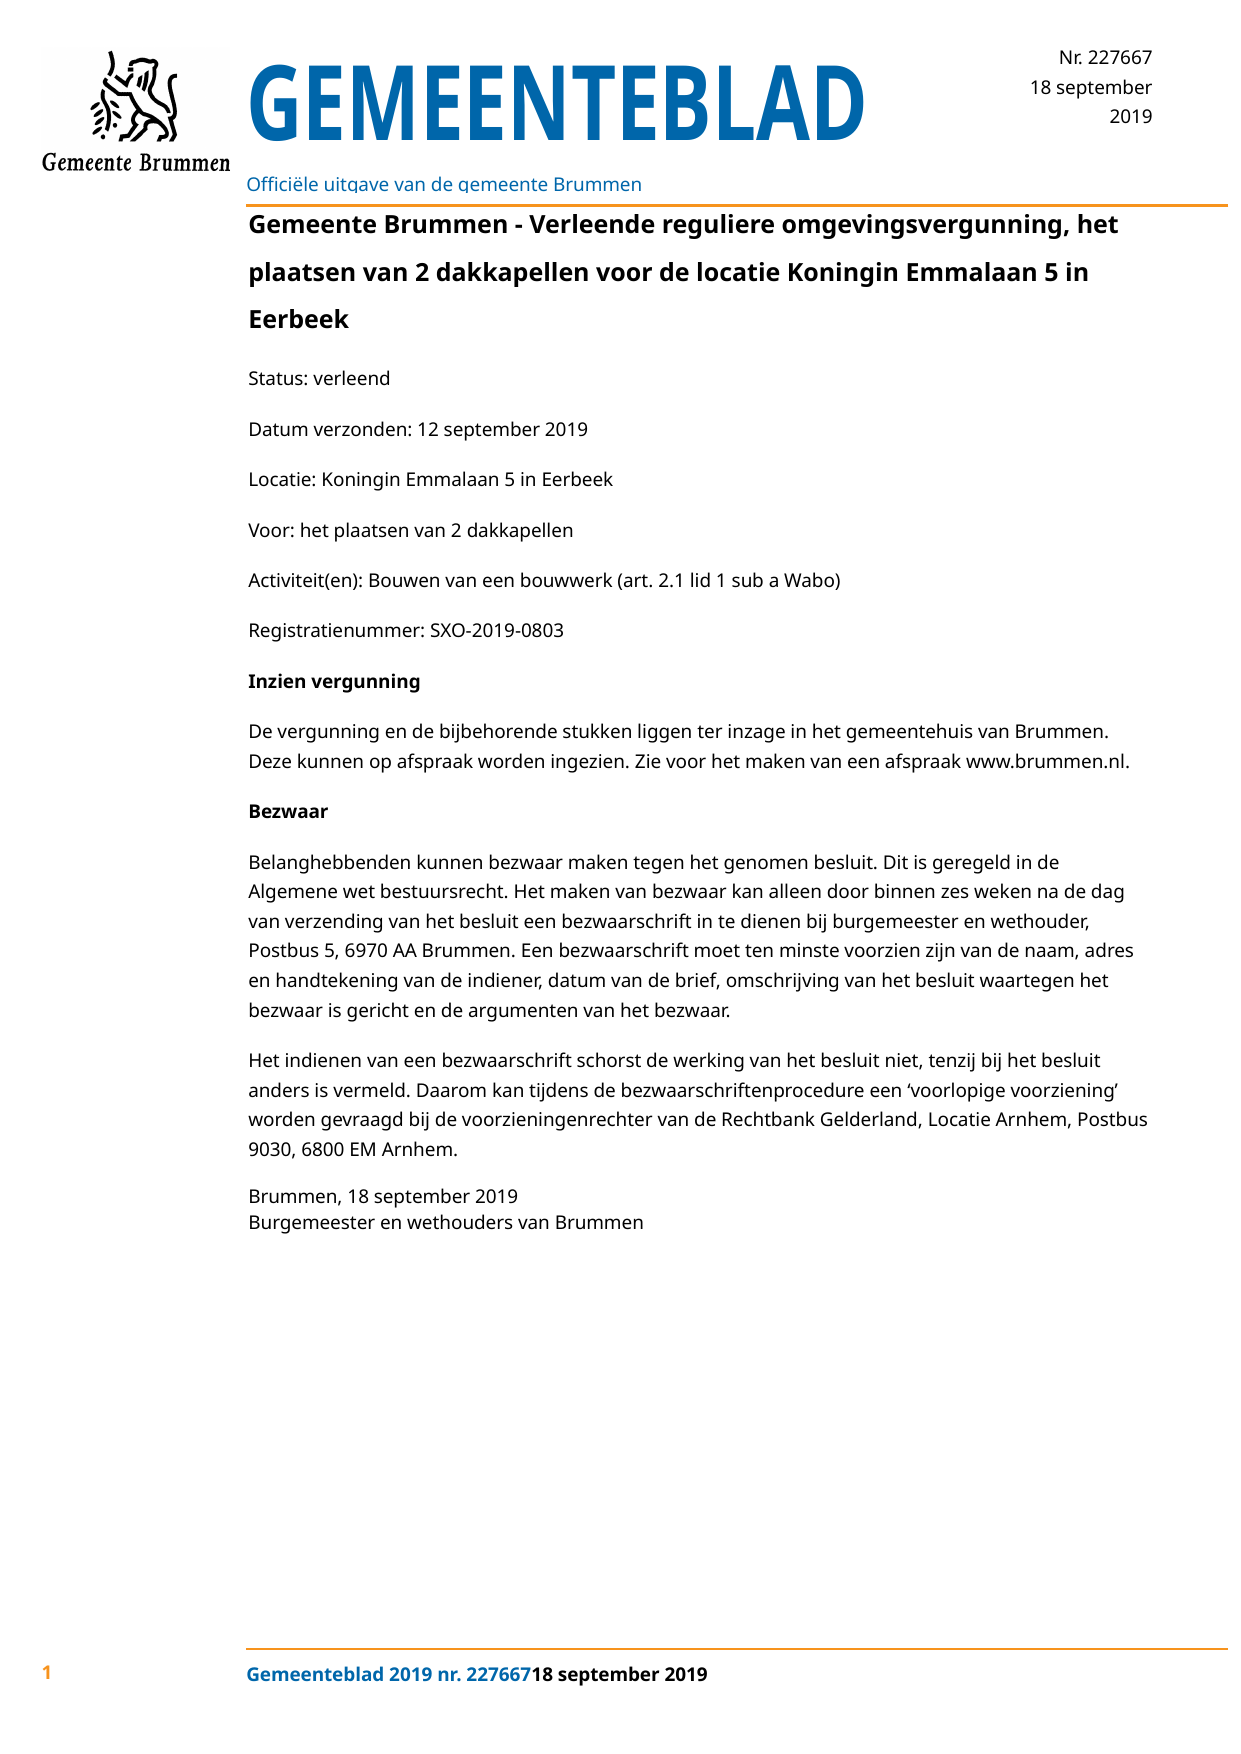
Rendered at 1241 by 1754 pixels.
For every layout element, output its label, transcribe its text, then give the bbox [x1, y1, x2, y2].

text Locatie: Koningin Emmalaan 5 in Eerbeek [248, 466, 1152, 492]
text Registratienummer: SXO-2019-0803 [248, 618, 1152, 643]
text De vergunning en de bijbehorende stukken liggen ter inzage in het gemeentehuis van Brummen. Deze kunnen op afspraak worden ingezien. Zie voor het maken van een afspraak www.brummen.nl. [248, 718, 1152, 774]
text Brummen, 18 september 2019 [248, 1184, 1152, 1209]
text Gemeente Brummen - Verleende reguliere omgevingsvergunning, het plaatsen van 2 dakkapellen voor de locatie Koningin Emmalaan 5 in Eerbeek [248, 207, 1152, 336]
text Bezwaar [248, 798, 1152, 824]
text Inzien vergunning [248, 668, 1152, 694]
text Status: verleend [248, 366, 1152, 391]
text Belanghebbenden kunnen bezwaar maken tegen het genomen besluit. Dit is geregeld in de Algemene wet bestuursrecht. Het maken van bezwaar kan alleen door binnen zes weken na de dag van verzending van het besluit een bezwaarschrift in te dienen bij burgemeester en wethouder, Postbus 5, 6970 AA Brummen. Een bezwaarschrift moet ten minste voorzien zijn van de naam, adres en handtekening van de indiener, datum van de brief, omschrijving van het besluit waartegen het bezwaar is gericht en de argumenten van het bezwaar. [248, 849, 1152, 1022]
text Datum verzonden: 12 september 2019 [248, 416, 1152, 442]
text Burgemeester en wethouders van Brummen [248, 1209, 1152, 1235]
text Voor: het plaatsen van 2 dakkapellen [248, 517, 1152, 542]
text Activiteit(en): Bouwen van een bouwwerk (art. 2.1 lid 1 sub a Wabo) [248, 567, 1152, 593]
text Het indienen van een bezwaarschrift schorst de werking van het besluit niet, tenzij bij het besluit anders is vermeld. Daarom kan tijdens de bezwaarschriftenprocedure een ‘voorlopige voorziening’ worden gevraagd bij de voorzieningenrechter van de Rechtbank Gelderland, Locatie Arnhem, Postbus 9030, 6800 EM Arnhem. [248, 1047, 1152, 1162]
picture [41, 47, 231, 172]
